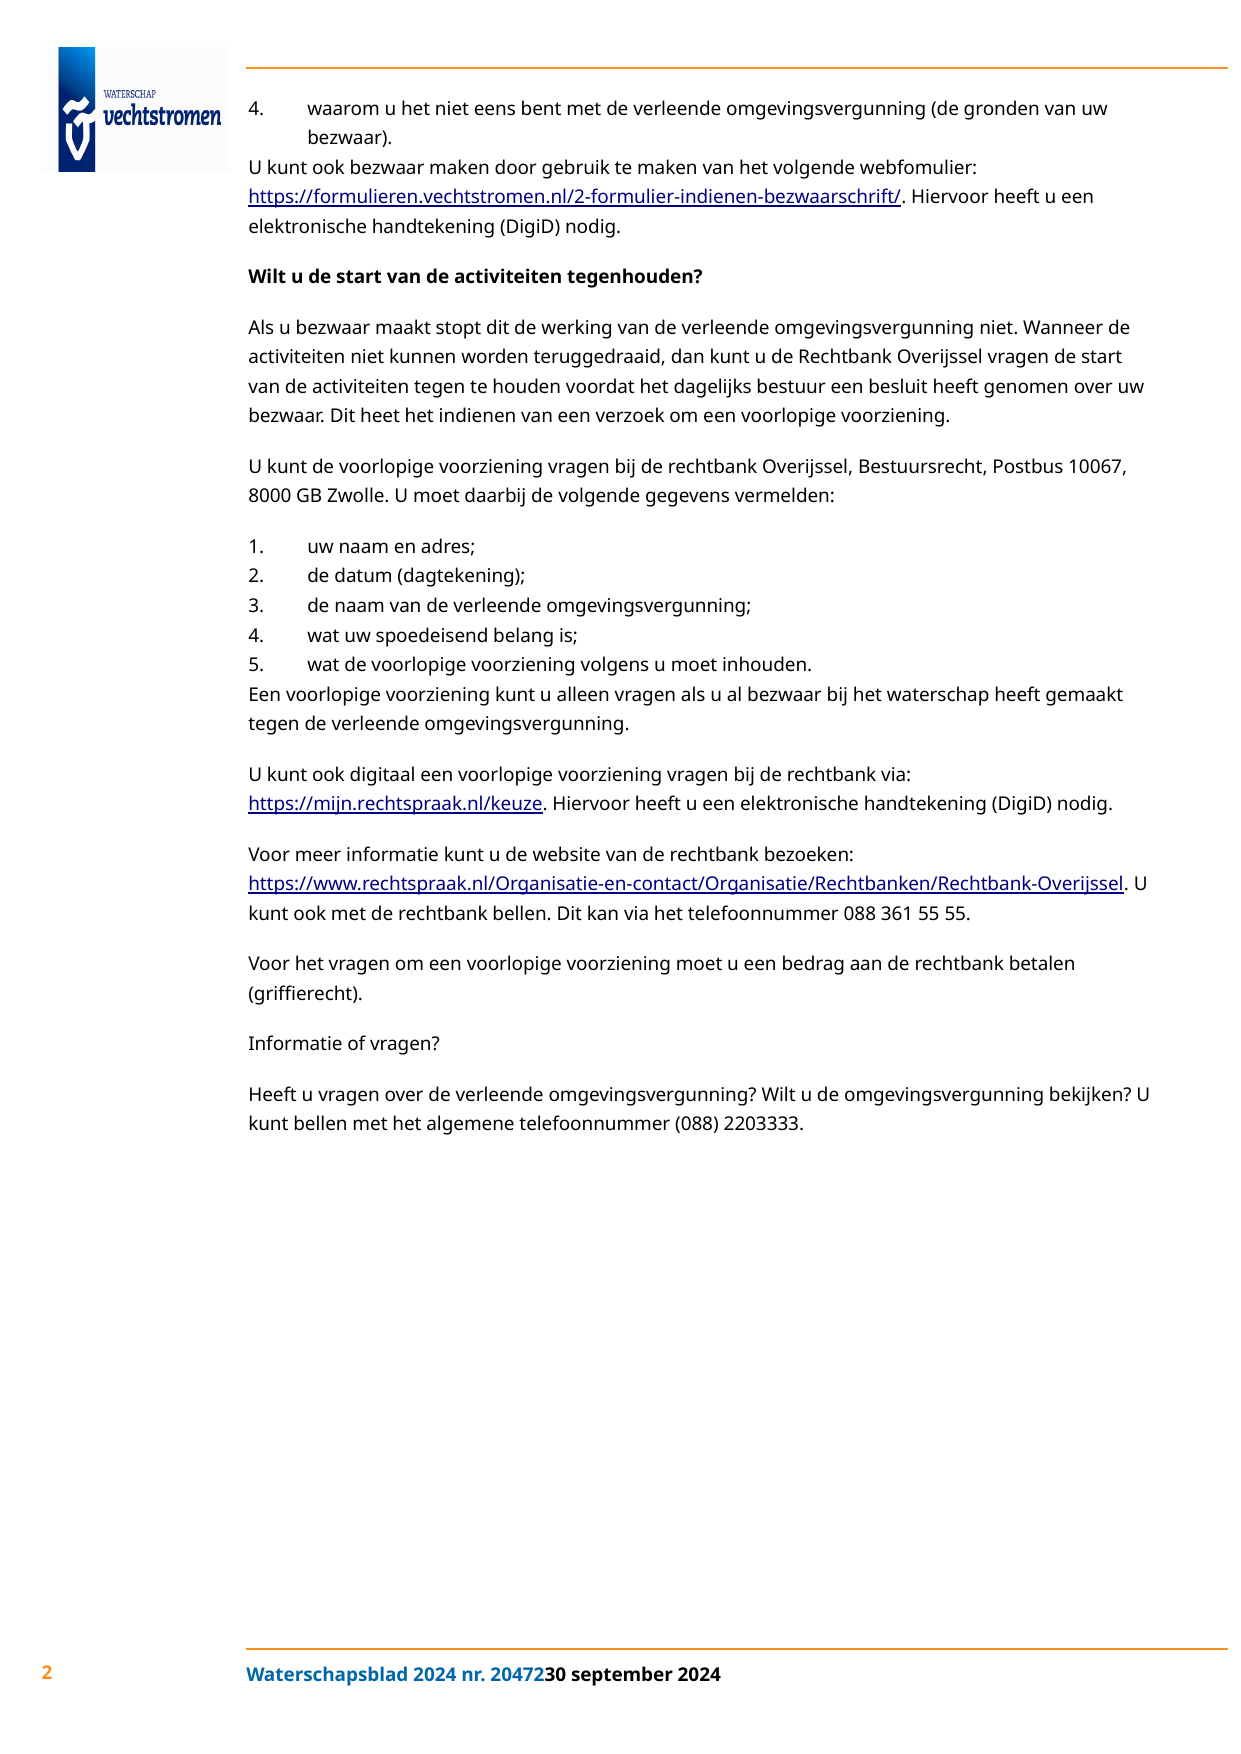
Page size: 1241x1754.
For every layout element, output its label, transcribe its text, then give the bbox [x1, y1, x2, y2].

text Voor het vragen om een voorlopige voorziening moet u een bedrag aan de rechtbank betalen (griffierecht). [248, 951, 1152, 1006]
text U kunt de voorlopige voorziening vragen bij de rechtbank Overijssel, Bestuursrecht, Postbus 10067, 8000 GB Zwolle. U moet daarbij de volgende gegevens vermelden: [248, 453, 1152, 508]
text U kunt ook bezwaar maken door gebruik te maken van het volgende webfomulier: https://formulieren.vechtstromen.nl/2-formulier-indienen-bezwaarschrift/. Hiervoor heeft u een elektronische handtekening (DigiD) nodig. [248, 154, 1152, 239]
text Als u bezwaar maakt stopt dit de werking van de verleende omgevingsvergunning niet. Wanneer de activiteiten niet kunnen worden teruggedraaid, dan kunt u de Rechtbank Overijssel vragen de start van de activiteiten tegen te houden voordat het dagelijks bestuur een besluit heeft genomen over uw bezwaar. Dit heet het indienen van een verzoek om een voorlopige voorziening. [248, 314, 1152, 428]
list wat de voorlopige voorziening volgens u moet inhouden. [248, 651, 1152, 677]
text Informatie of vragen? [248, 1031, 1152, 1056]
list waarom u het niet eens bent met de verleende omgevingsvergunning (de gronden van uw bezwaar). [248, 95, 1152, 150]
list de datum (dagtekening); [248, 563, 1152, 588]
text Een voorlopige voorziening kunt u alleen vragen als u al bezwaar bij het waterschap heeft gemaakt tegen de verleende omgevingsvergunning. [248, 681, 1152, 736]
text Heeft u vragen over de verleende omgevingsvergunning? Wilt u de omgevingsvergunning bekijken? U kunt bellen met het algemene telefoonnummer (088) 2203333. [248, 1081, 1152, 1136]
text Voor meer informatie kunt u de website van de rechtbank bezoeken: https://www.rechtspraak.nl/Organisatie-en-contact/Organisatie/Rechtbanken/Rechtbank-Overijssel. U kunt ook met de rechtbank bellen. Dit kan via het telefoonnummer 088 361 55 55. [248, 841, 1152, 926]
list de naam van de verleende omgevingsvergunning; [248, 592, 1152, 618]
picture [41, 47, 231, 172]
text U kunt ook digitaal een voorlopige voorziening vragen bij de rechtbank via: https://mijn.rechtspraak.nl/keuze. Hiervoor heeft u een elektronische handtekening (DigiD) nodig. [248, 761, 1152, 816]
text Wilt u de start van de activiteiten tegenhouden? [248, 263, 1152, 289]
list uw naam en adres; [248, 533, 1152, 559]
list wat uw spoedeisend belang is; [248, 622, 1152, 648]
